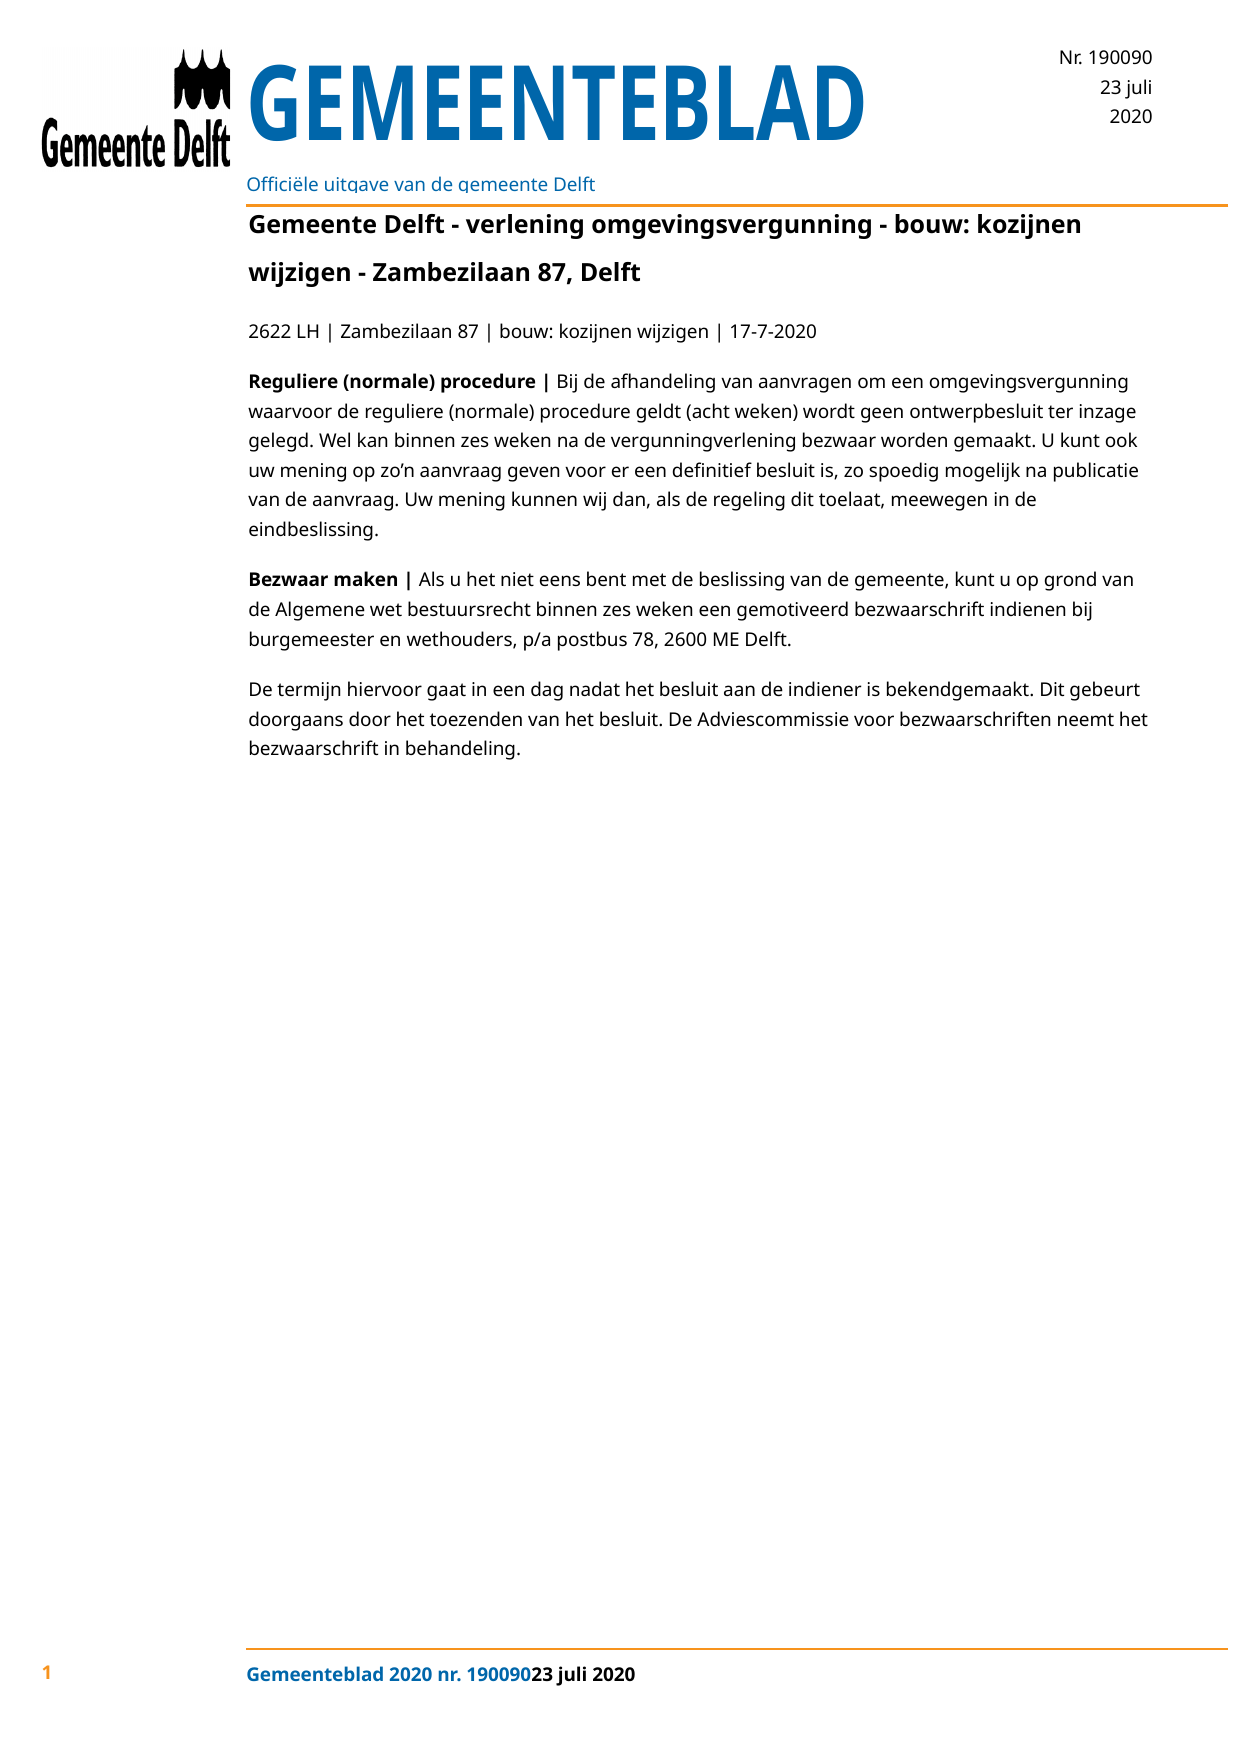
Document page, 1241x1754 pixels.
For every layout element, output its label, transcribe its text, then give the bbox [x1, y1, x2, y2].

text Reguliere (normale) procedure | Bij de afhandeling van aanvragen om een omgevingsvergunning waarvoor de reguliere (normale) procedure geldt (acht weken) wordt geen ontwerpbesluit ter inzage gelegd. Wel kan binnen zes weken na de vergunningverlening bezwaar worden gemaakt. U kunt ook uw mening op zo’n aanvraag geven voor er een definitief besluit is, zo spoedig mogelijk na publicatie van de aanvraag. Uw mening kunnen wij dan, als de regeling dit toelaat, meewegen in de eindbeslissing. [248, 368, 1152, 542]
text Gemeente Delft - verlening omgevingsvergunning - bouw: kozijnen wijzigen - Zambezilaan 87, Delft [248, 207, 1152, 288]
text De termijn hiervoor gaat in een dag nadat het besluit aan de indiener is bekendgemaakt. Dit gebeurt doorgaans door het toezenden van het besluit. De Adviescommissie voor bezwaarschriften neemt het bezwaarschrift in behandeling. [248, 676, 1152, 761]
picture [41, 47, 231, 172]
text 2622 LH | Zambezilaan 87 | bouw: kozijnen wijzigen | 17-7-2020 [248, 318, 1152, 344]
text Bezwaar maken | Als u het niet eens bent met de beslissing van de gemeente, kunt u op grond van de Algemene wet bestuursrecht binnen zes weken een gemotiveerd bezwaarschrift indienen bij burgemeester en wethouders, p/a postbus 78, 2600 ME Delft. [248, 567, 1152, 652]
